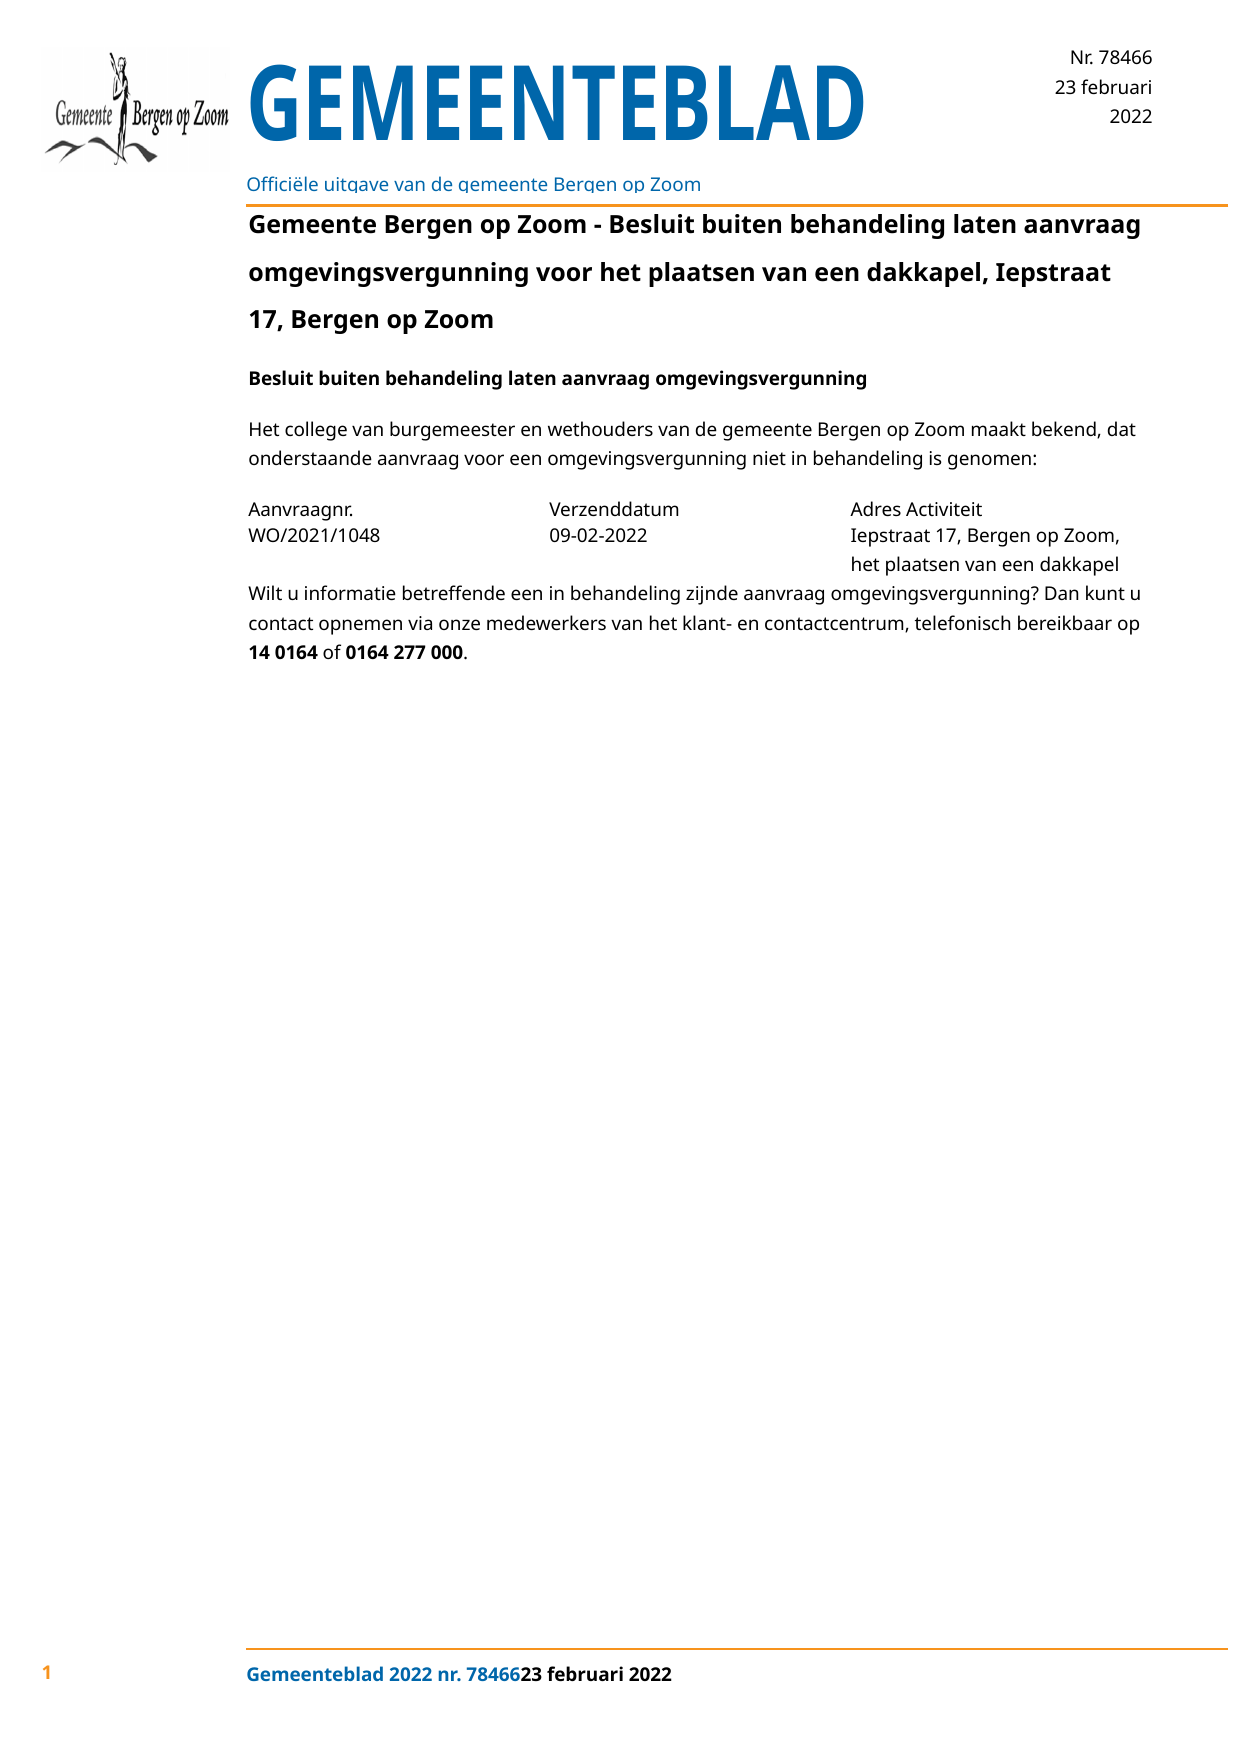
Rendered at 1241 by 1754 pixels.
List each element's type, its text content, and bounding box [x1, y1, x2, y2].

text Het college van burgemeester en wethouders van de gemeente Bergen op Zoom maakt bekend, dat onderstaande aanvraag voor een omgevingsvergunning niet in behandeling is genomen: [248, 416, 1152, 471]
table_header Aanvraagnr. [248, 496, 549, 522]
table_header Adres Activiteit [850, 496, 1152, 522]
table_cell Iepstraat 17, Bergen op Zoom, het plaatsen van een dakkapel [850, 522, 1152, 577]
text Wilt u informatie betreffende een in behandeling zijnde aanvraag omgevingsvergunning? Dan kunt u contact opnemen via onze medewerkers van het klant- en contactcentrum, telefonisch bereikbaar op 14 0164 of 0164 277 000. [248, 580, 1152, 665]
table_cell WO/2021/1048 [248, 522, 549, 577]
table_header Verzenddatum [549, 496, 850, 522]
text Gemeente Bergen op Zoom - Besluit buiten behandeling laten aanvraag omgevingsvergunning voor het plaatsen van een dakkapel, Iepstraat 17, Bergen op Zoom [248, 207, 1152, 336]
table_cell 09-02-2022 [549, 522, 850, 577]
text Besluit buiten behandeling laten aanvraag omgevingsvergunning [248, 366, 1152, 391]
picture [41, 47, 231, 172]
